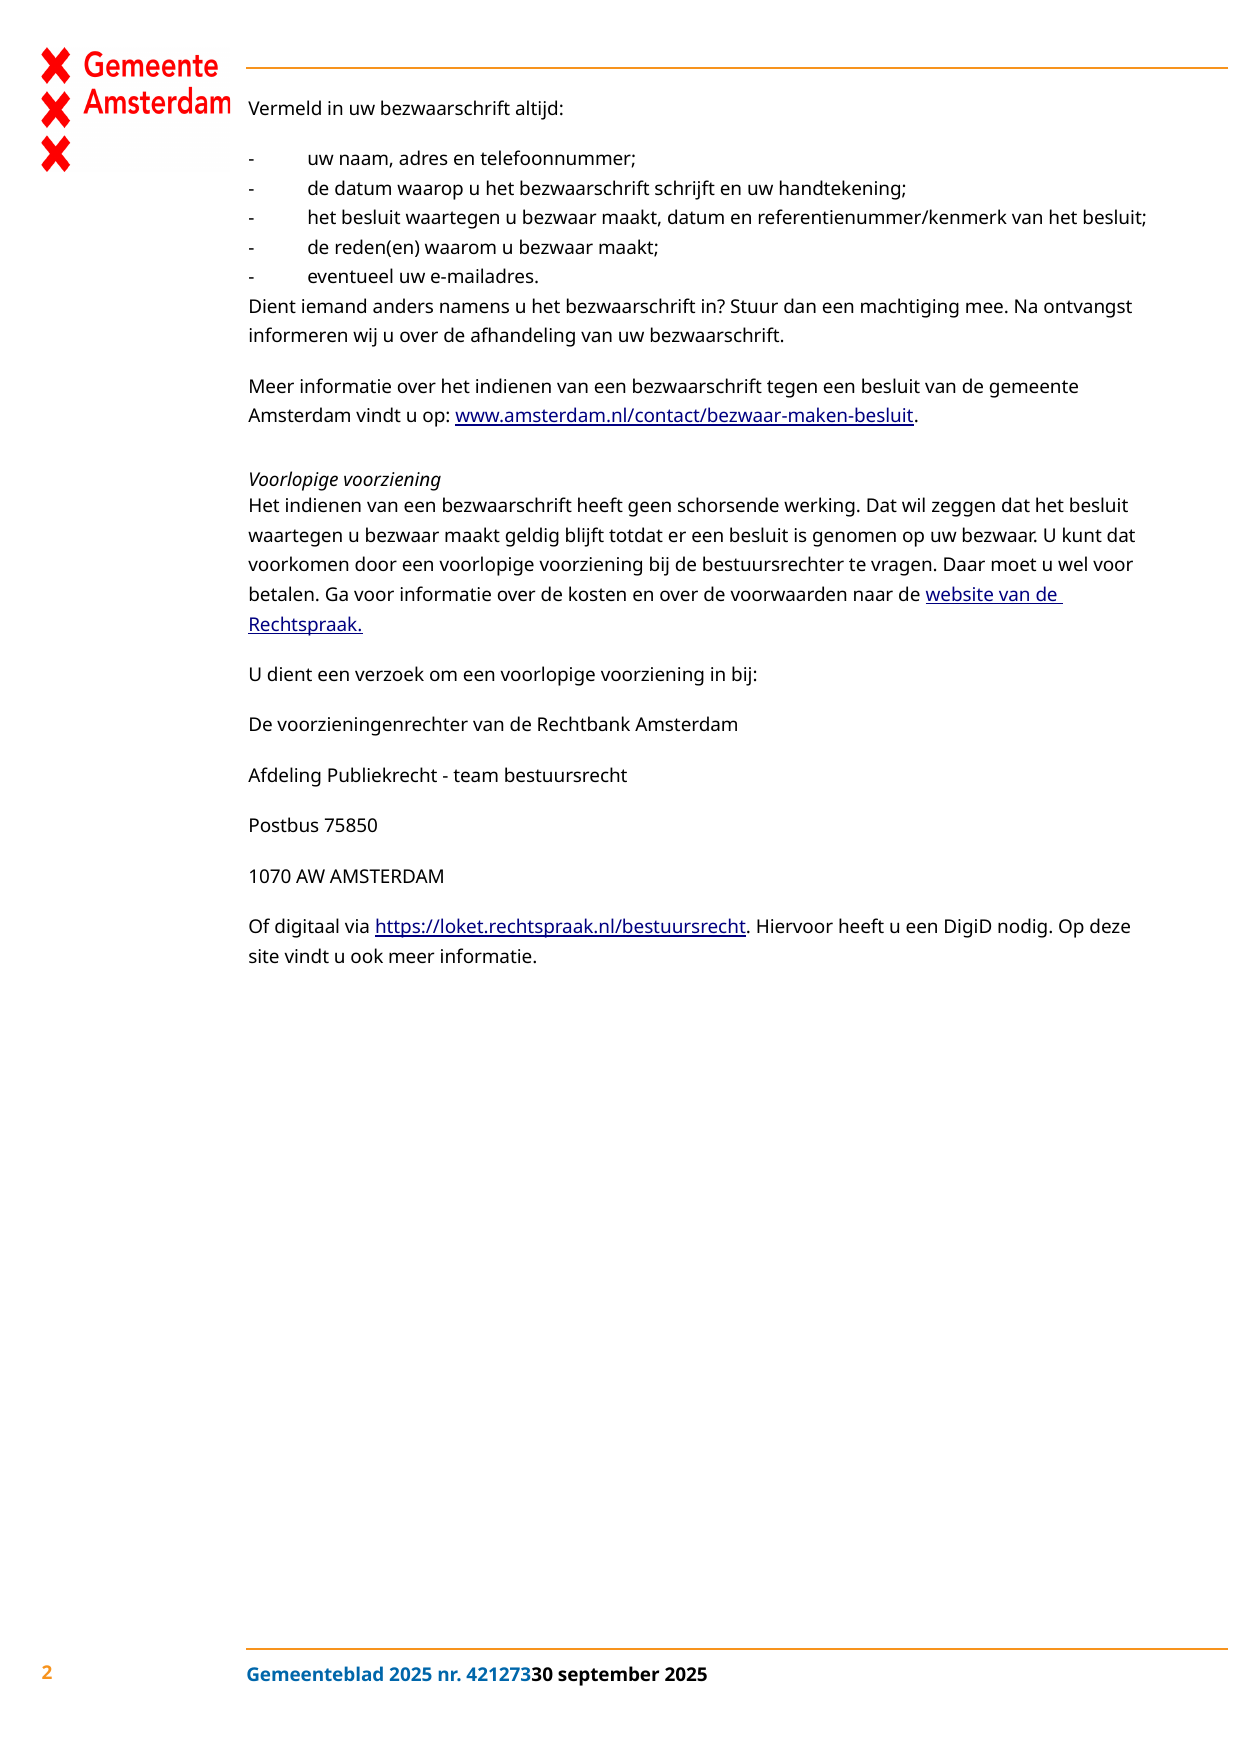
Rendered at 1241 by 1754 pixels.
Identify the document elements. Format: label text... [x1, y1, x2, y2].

text Het indienen van een bezwaarschrift heeft geen schorsende werking. Dat wil zeggen dat het besluit waartegen u bezwaar maakt geldig blijft totdat er een besluit is genomen op uw bezwaar. U kunt dat voorkomen door een voorlopige voorziening bij de bestuursrechter te vragen. Daar moet u wel voor betalen. Ga voor informatie over de kosten en over de voorwaarden naar de website van de Rechtspraak. [248, 492, 1152, 636]
list de reden(en) waarom u bezwaar maakt; [248, 234, 1152, 260]
text Meer informatie over het indienen van een bezwaarschrift tegen een besluit van de gemeente Amsterdam vindt u op: www.amsterdam.nl/contact/bezwaar-maken-besluit. [248, 373, 1152, 428]
text De voorzieningenrechter van de Rechtbank Amsterdam [248, 712, 1152, 737]
text 1070 AW AMSTERDAM [248, 863, 1152, 888]
list uw naam, adres en telefoonnummer; [248, 145, 1152, 171]
list de datum waarop u het bezwaarschrift schrijft en uw handtekening; [248, 175, 1152, 201]
list eventueel uw e-mailadres. [248, 263, 1152, 289]
text Postbus 75850 [248, 812, 1152, 838]
text Afdeling Publiekrecht - team bestuursrecht [248, 762, 1152, 788]
picture [41, 47, 231, 172]
text Of digitaal via https://loket.rechtspraak.nl/bestuursrecht. Hiervoor heeft u een DigiD nodig. Op deze site vindt u ook meer informatie. [248, 913, 1152, 968]
text U dient een verzoek om een voorlopige voorziening in bij: [248, 661, 1152, 687]
text Vermeld in uw bezwaarschrift altijd: [248, 95, 1152, 121]
text Voorlopige voorziening [248, 467, 1152, 492]
list het besluit waartegen u bezwaar maakt, datum en referentienummer/kenmerk van het besluit; [248, 204, 1152, 230]
text Dient iemand anders namens u het bezwaarschrift in? Stuur dan een machtiging mee. Na ontvangst informeren wij u over de afhandeling van uw bezwaarschrift. [248, 293, 1152, 348]
